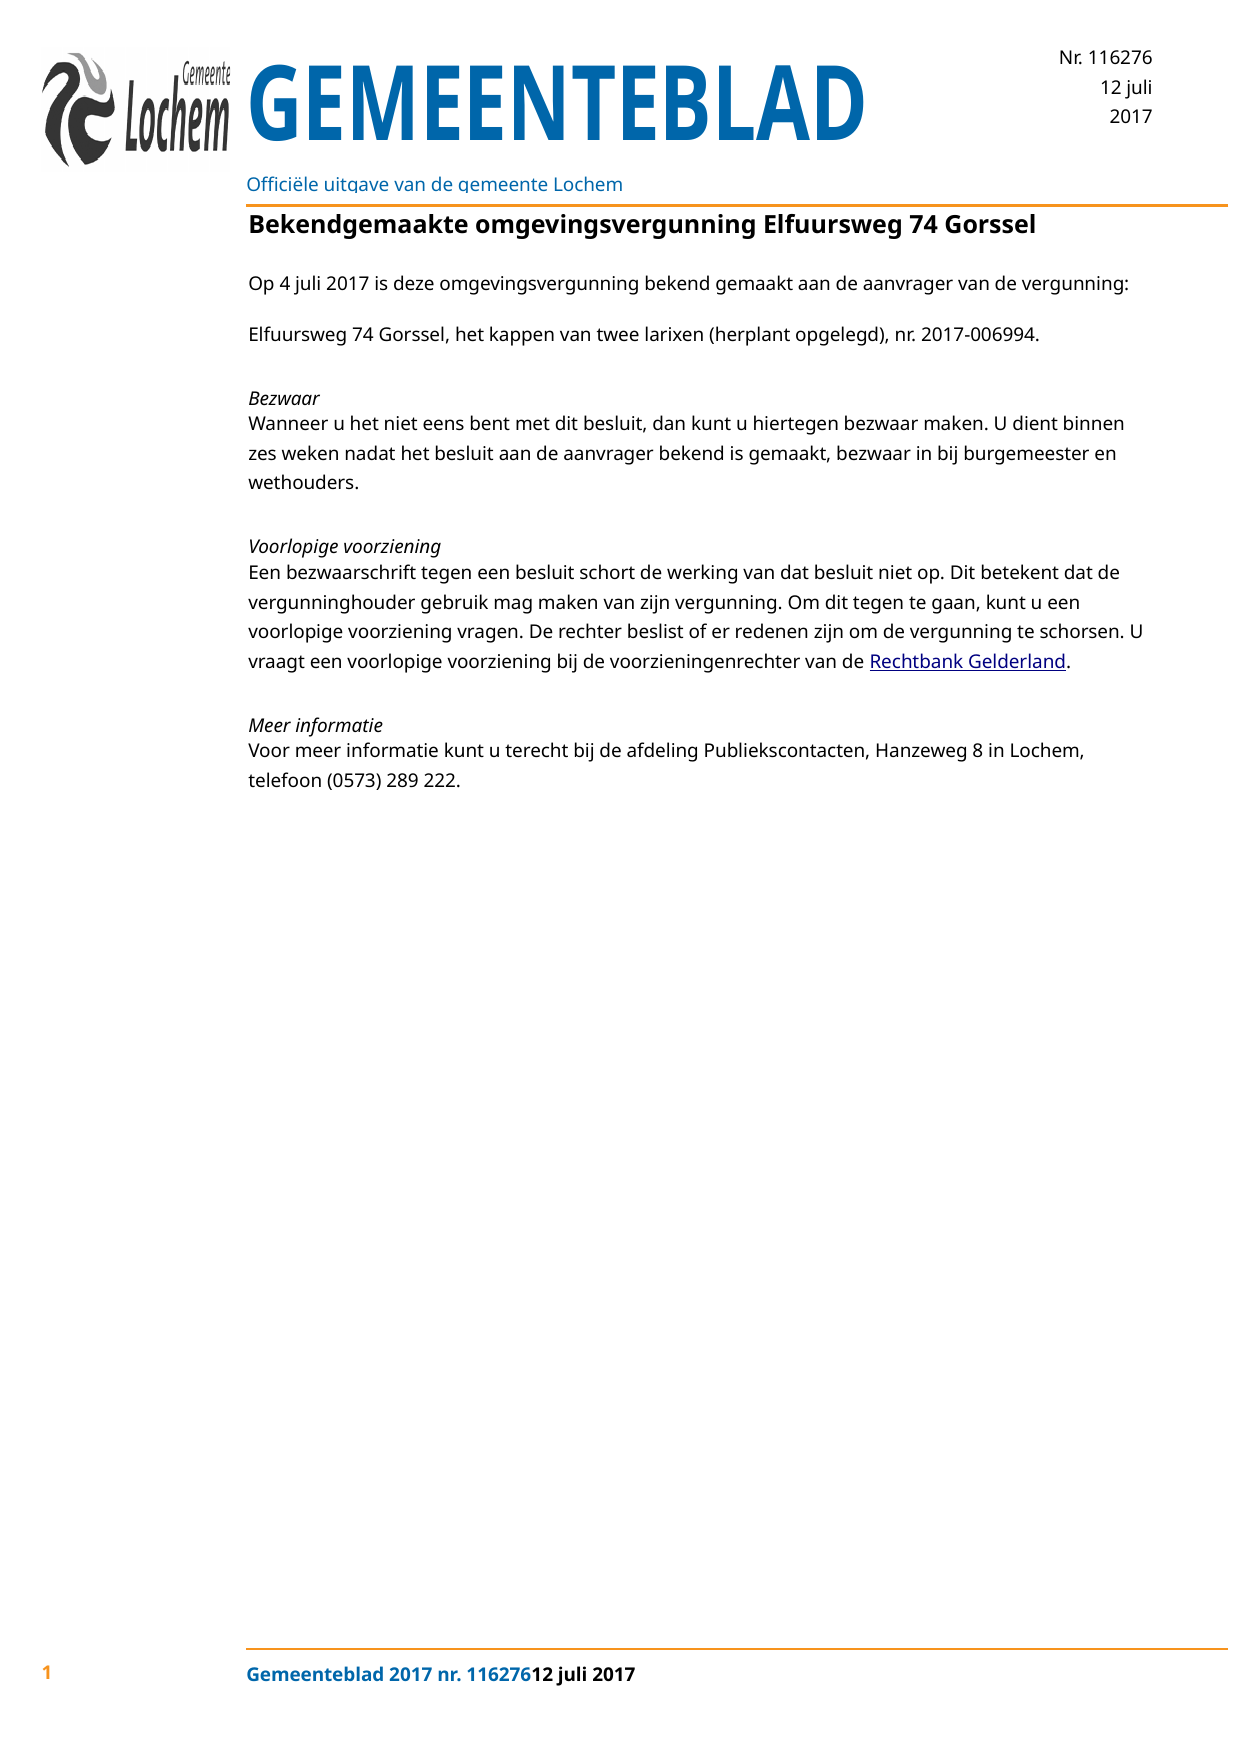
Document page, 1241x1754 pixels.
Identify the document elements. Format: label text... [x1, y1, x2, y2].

text Voor meer informatie kunt u terecht bij de afdeling Publiekscontacten, Hanzeweg 8 in Lochem, telefoon (0573) 289 222. [248, 738, 1152, 793]
text Bekendgemaakte omgevingsvergunning Elfuursweg 74 Gorssel [248, 207, 1152, 241]
text Op 4 juli 2017 is deze omgevingsvergunning bekend gemaakt aan de aanvrager van de vergunning: [248, 270, 1152, 296]
text Voorlopige voorziening [248, 533, 1152, 559]
text Bezwaar [248, 385, 1152, 410]
picture [41, 47, 231, 172]
text Meer informatie [248, 712, 1152, 738]
text Een bezwaarschrift tegen een besluit schort de werking van dat besluit niet op. Dit betekent dat de vergunninghouder gebruik mag maken van zijn vergunning. Om dit tegen te gaan, kunt u een voorlopige voorziening vragen. De rechter beslist of er redenen zijn om de vergunning te schorsen. U vraagt een voorlopige voorziening bij de voorzieningenrechter van de Rechtbank Gelderland. [248, 559, 1152, 674]
text Elfuursweg 74 Gorssel, het kappen van twee larixen (herplant opgelegd), nr. 2017-006994. [248, 321, 1152, 346]
text Wanneer u het niet eens bent met dit besluit, dan kunt u hiertegen bezwaar maken. U dient binnen zes weken nadat het besluit aan de aanvrager bekend is gemaakt, bezwaar in bij burgemeester en wethouders. [248, 410, 1152, 495]
